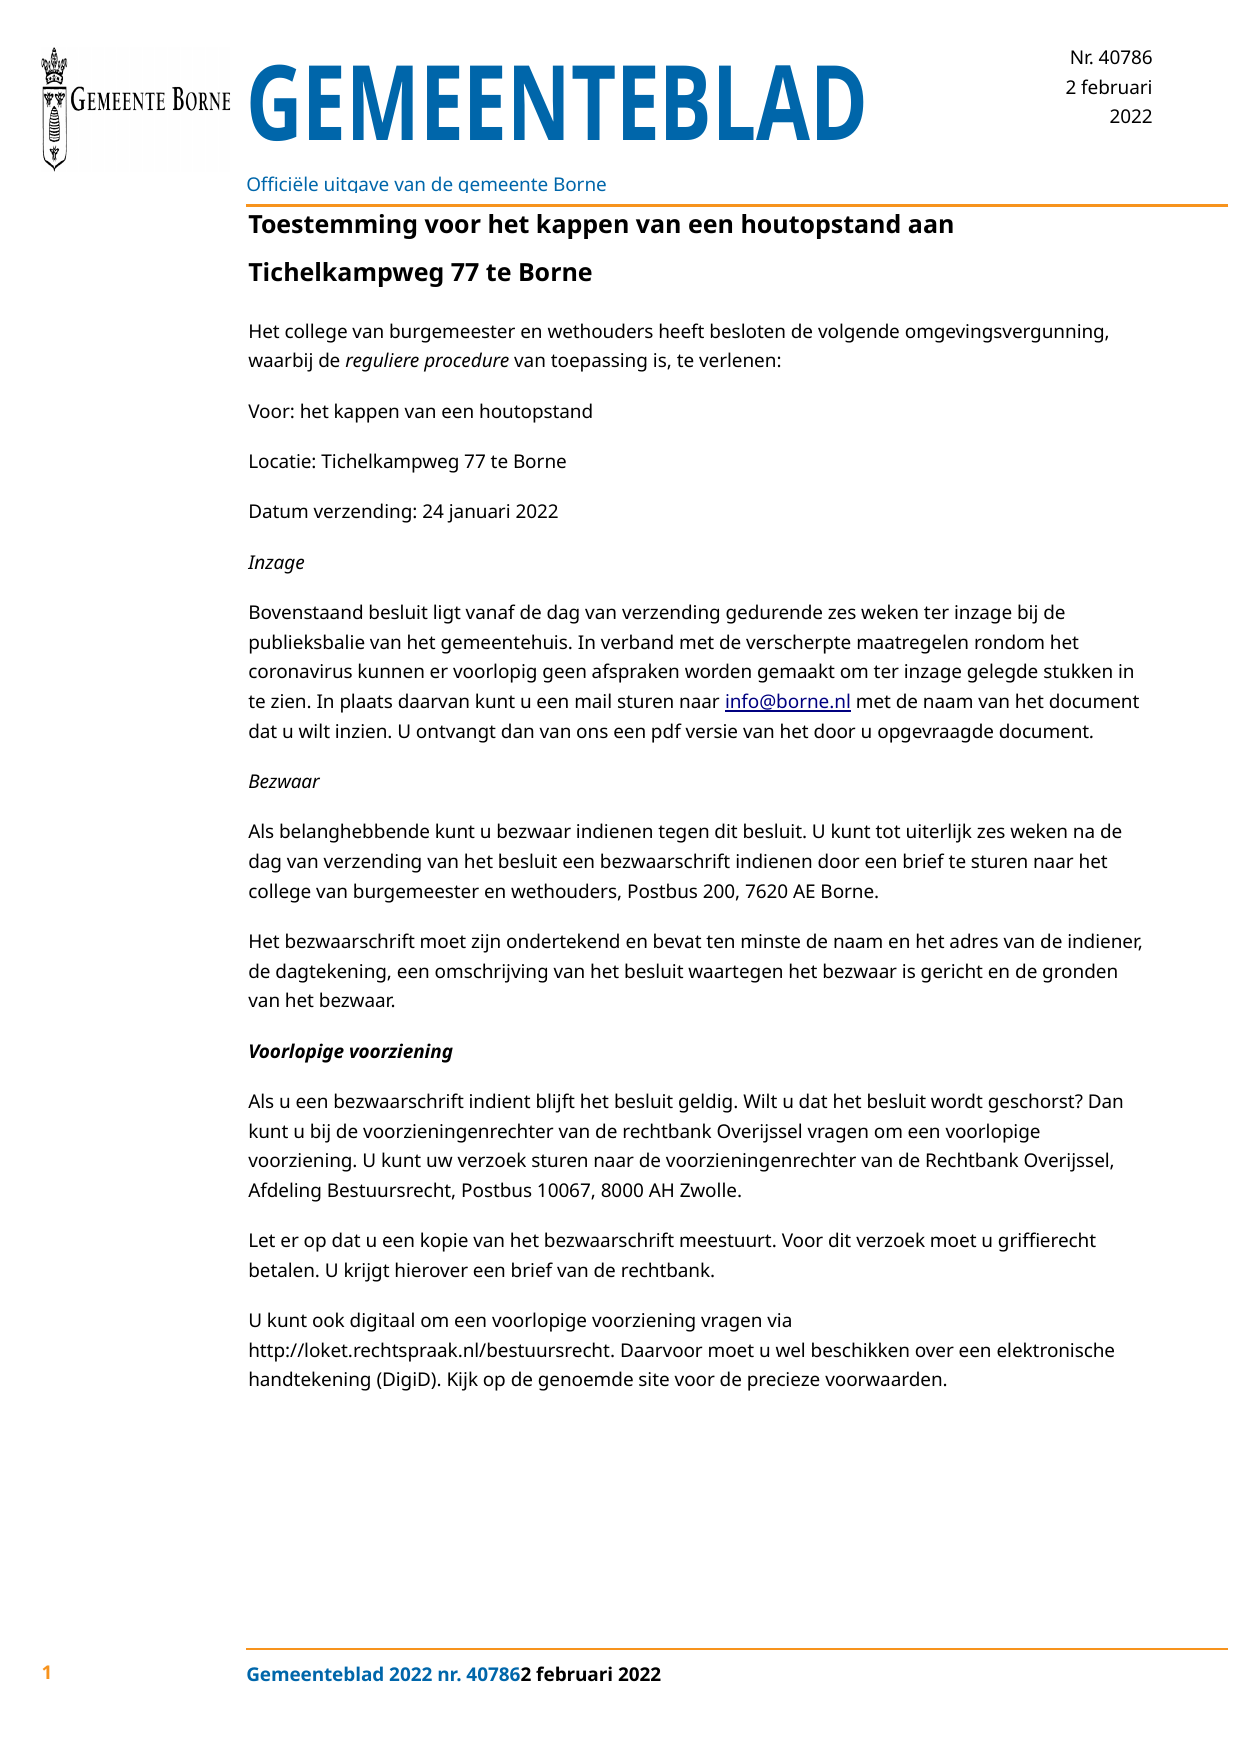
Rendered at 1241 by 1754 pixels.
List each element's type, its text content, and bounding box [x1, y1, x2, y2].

text Datum verzending: 24 januari 2022 [248, 499, 1152, 524]
text Het bezwaarschrift moet zijn ondertekend en bevat ten minste de naam en het adres van de indiener, de dagtekening, een omschrijving van het besluit waartegen het bezwaar is gericht en de gronden van het bezwaar. [248, 928, 1152, 1013]
text Voor: het kappen van een houtopstand [248, 398, 1152, 424]
text Als u een bezwaarschrift indient blijft het besluit geldig. Wilt u dat het besluit wordt geschorst? Dan kunt u bij de voorzieningenrechter van de rechtbank Overijssel vragen om een voorlopige voorziening. U kunt uw verzoek sturen naar de voorzieningenrechter van de Rechtbank Overijssel, Afdeling Bestuursrecht, Postbus 10067, 8000 AH Zwolle. [248, 1088, 1152, 1203]
text Toestemming voor het kappen van een houtopstand aan Tichelkampweg 77 te Borne [248, 207, 1152, 288]
text Als belanghebbende kunt u bezwaar indienen tegen dit besluit. U kunt tot uiterlijk zes weken na de dag van verzending van het besluit een bezwaarschrift indienen door een brief te sturen naar het college van burgemeester en wethouders, Postbus 200, 7620 AE Borne. [248, 819, 1152, 904]
text Bovenstaand besluit ligt vanaf de dag van verzending gedurende zes weken ter inzage bij de publieksbalie van het gemeentehuis. In verband met de verscherpte maatregelen rondom het coronavirus kunnen er voorlopig geen afspraken worden gemaakt om ter inzage gelegde stukken in te zien. In plaats daarvan kunt u een mail sturen naar info@borne.nl met de naam van het document dat u wilt inzien. U ontvangt dan van ons een pdf versie van het door u opgevraagde document. [248, 599, 1152, 744]
text Inzage [248, 549, 1152, 575]
text U kunt ook digitaal om een voorlopige voorziening vragen via http://loket.rechtspraak.nl/bestuursrecht. Daarvoor moet u wel beschikken over een elektronische handtekening (DigiD). Kijk op de genoemde site voor de precieze voorwaarden. [248, 1307, 1152, 1392]
text Bezwaar [248, 768, 1152, 794]
text Let er op dat u een kopie van het bezwaarschrift meestuurt. Voor dit verzoek moet u griffierecht betalen. U krijgt hierover een brief van de rechtbank. [248, 1227, 1152, 1283]
text Locatie: Tichelkampweg 77 te Borne [248, 448, 1152, 474]
picture [41, 47, 231, 172]
text Het college van burgemeester en wethouders heeft besloten de volgende omgevingsvergunning, waarbij de reguliere procedure van toepassing is, te verlenen: [248, 318, 1152, 373]
text Voorlopige voorziening [248, 1038, 1152, 1064]
